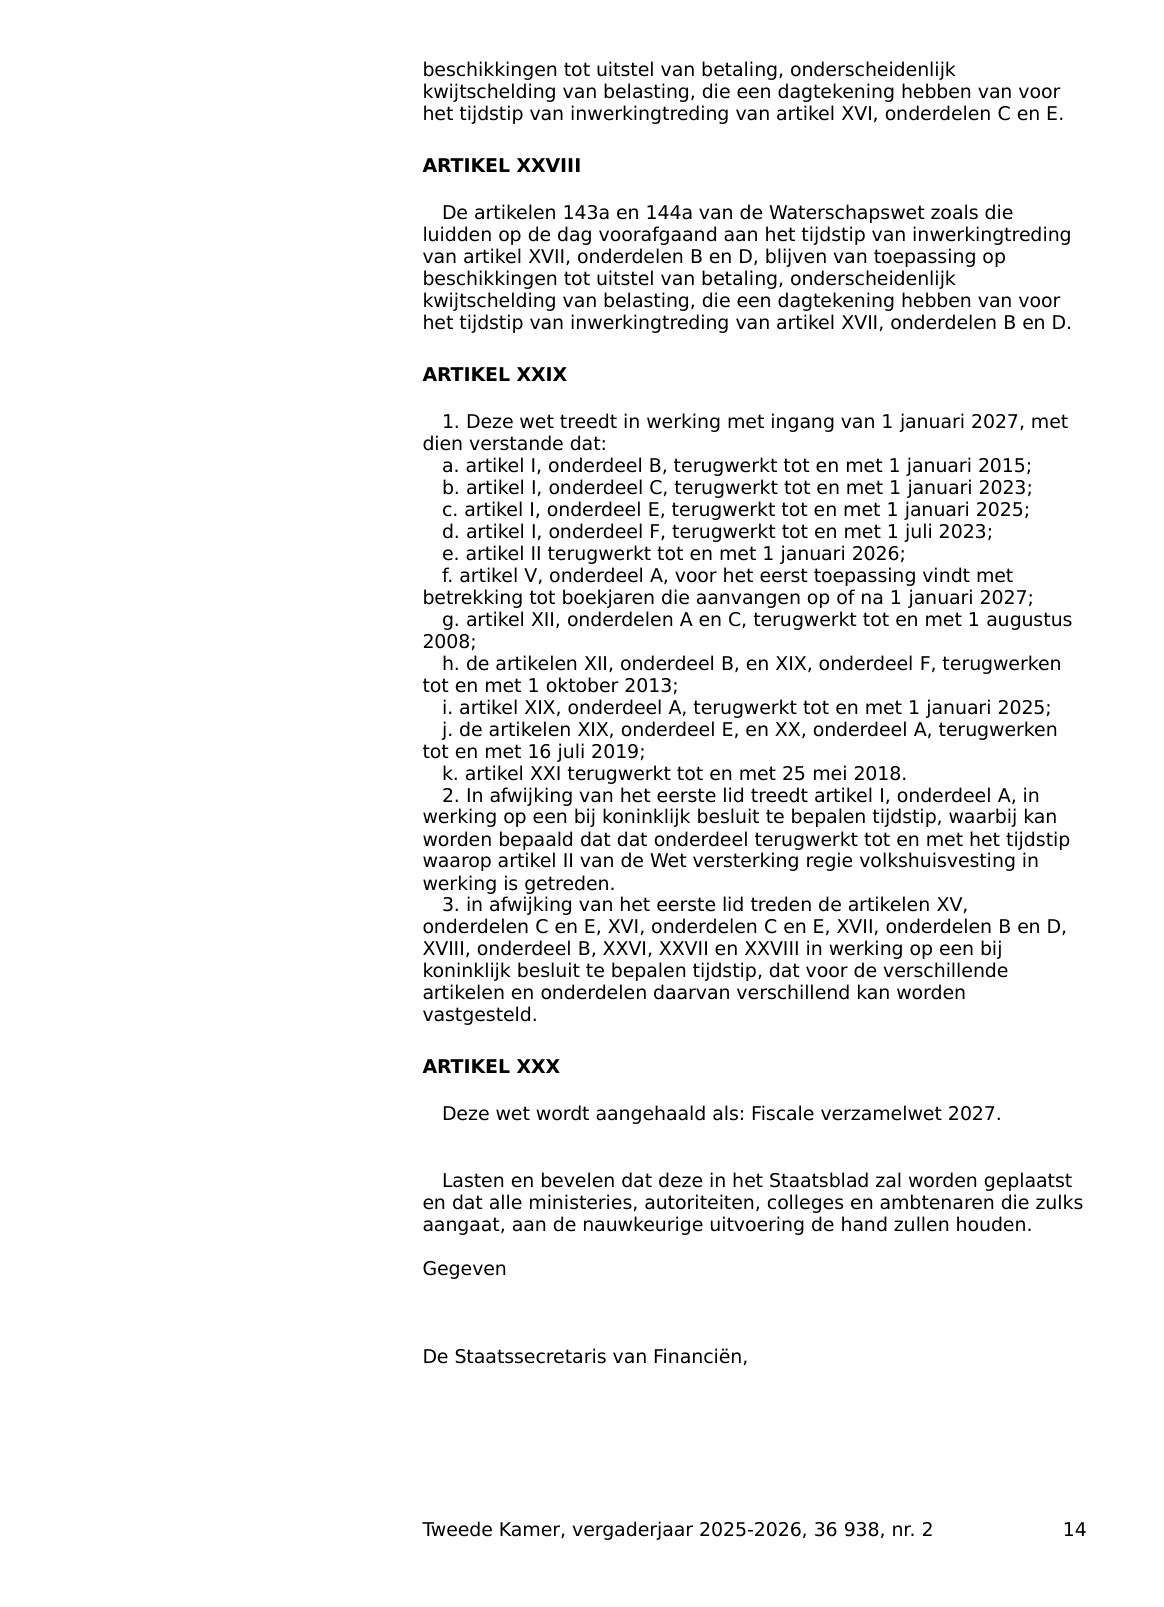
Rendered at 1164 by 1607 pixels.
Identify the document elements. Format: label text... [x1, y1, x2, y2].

text De Staatssecretaris van Financiën, [422, 1346, 1087, 1368]
text h. de artikelen XII, onderdeel B, en XIX, onderdeel F, terugwerken tot en met 1 oktober 2013; [422, 653, 1087, 697]
text b. artikel I, onderdeel C, terugwerkt tot en met 1 januari 2023; [422, 477, 1087, 499]
text c. artikel I, onderdeel E, terugwerkt tot en met 1 januari 2025; [422, 499, 1087, 521]
subtitle ARTIKEL XXIX [422, 364, 1087, 386]
text g. artikel XII, onderdelen A en C, terugwerkt tot en met 1 augustus 2008; [422, 609, 1087, 653]
text d. artikel I, onderdeel F, terugwerkt tot en met 1 juli 2023; [422, 521, 1087, 543]
text 3. in afwijking van het eerste lid treden de artikelen XV, onderdelen C en E, XVI, onderdelen C en E, XVII, onderdelen B en D, XVIII, onderdeel B, XXVI, XXVII en XXVIII in werking op een bij koninklijk besluit te bepalen tijdstip, dat voor de verschillende artikelen en onderdelen daarvan verschillend kan worden vastgesteld. [422, 894, 1087, 1026]
text 1. Deze wet treedt in werking met ingang van 1 januari 2027, met dien verstande dat: [422, 411, 1087, 455]
text a. artikel I, onderdeel B, terugwerkt tot en met 1 januari 2015; [422, 455, 1087, 477]
subtitle ARTIKEL XXVIII [422, 155, 1087, 177]
text Lasten en bevelen dat deze in het Staatsblad zal worden geplaatst en dat alle ministeries, autoriteiten, colleges en ambtenaren die zulks aangaat, aan de nauwkeurige uitvoering de hand zullen houden. [422, 1169, 1087, 1236]
text beschikkingen tot uitstel van betaling, onderscheidenlijk kwijtschelding van belasting, die een dagtekening hebben van voor het tijdstip van inwerkingtreding van artikel XVI, onderdelen C en E. [422, 59, 1087, 125]
text De artikelen 143a en 144a van de Waterschapswet zoals die luidden op de dag voorafgaand aan het tijdstip van inwerkingtreding van artikel XVII, onderdelen B en D, blijven van toepassing op beschikkingen tot uitstel van betaling, onderscheidenlijk kwijtschelding van belasting, die een dagtekening hebben van voor het tijdstip van inwerkingtreding van artikel XVII, onderdelen B en D. [422, 202, 1087, 334]
text k. artikel XXI terugwerkt tot en met 25 mei 2018. [422, 762, 1087, 784]
text i. artikel XIX, onderdeel A, terugwerkt tot en met 1 januari 2025; [422, 697, 1087, 718]
text j. de artikelen XIX, onderdeel E, en XX, onderdeel A, terugwerken tot en met 16 juli 2019; [422, 718, 1087, 762]
text e. artikel II terugwerkt tot en met 1 januari 2026; [422, 543, 1087, 565]
subtitle ARTIKEL XXX [422, 1056, 1087, 1078]
text Gegeven [422, 1258, 1087, 1280]
text Deze wet wordt aangehaald als: Fiscale verzamelwet 2027. [422, 1103, 1087, 1125]
text f. artikel V, onderdeel A, voor het eerst toepassing vindt met betrekking tot boekjaren die aanvangen op of na 1 januari 2027; [422, 565, 1087, 609]
text 2. In afwijking van het eerste lid treedt artikel I, onderdeel A, in werking op een bij koninklijk besluit te bepalen tijdstip, waarbij kan worden bepaald dat dat onderdeel terugwerkt tot en met het tijdstip waarop artikel II van de Wet versterking regie volkshuisvesting in werking is getreden. [422, 784, 1087, 894]
